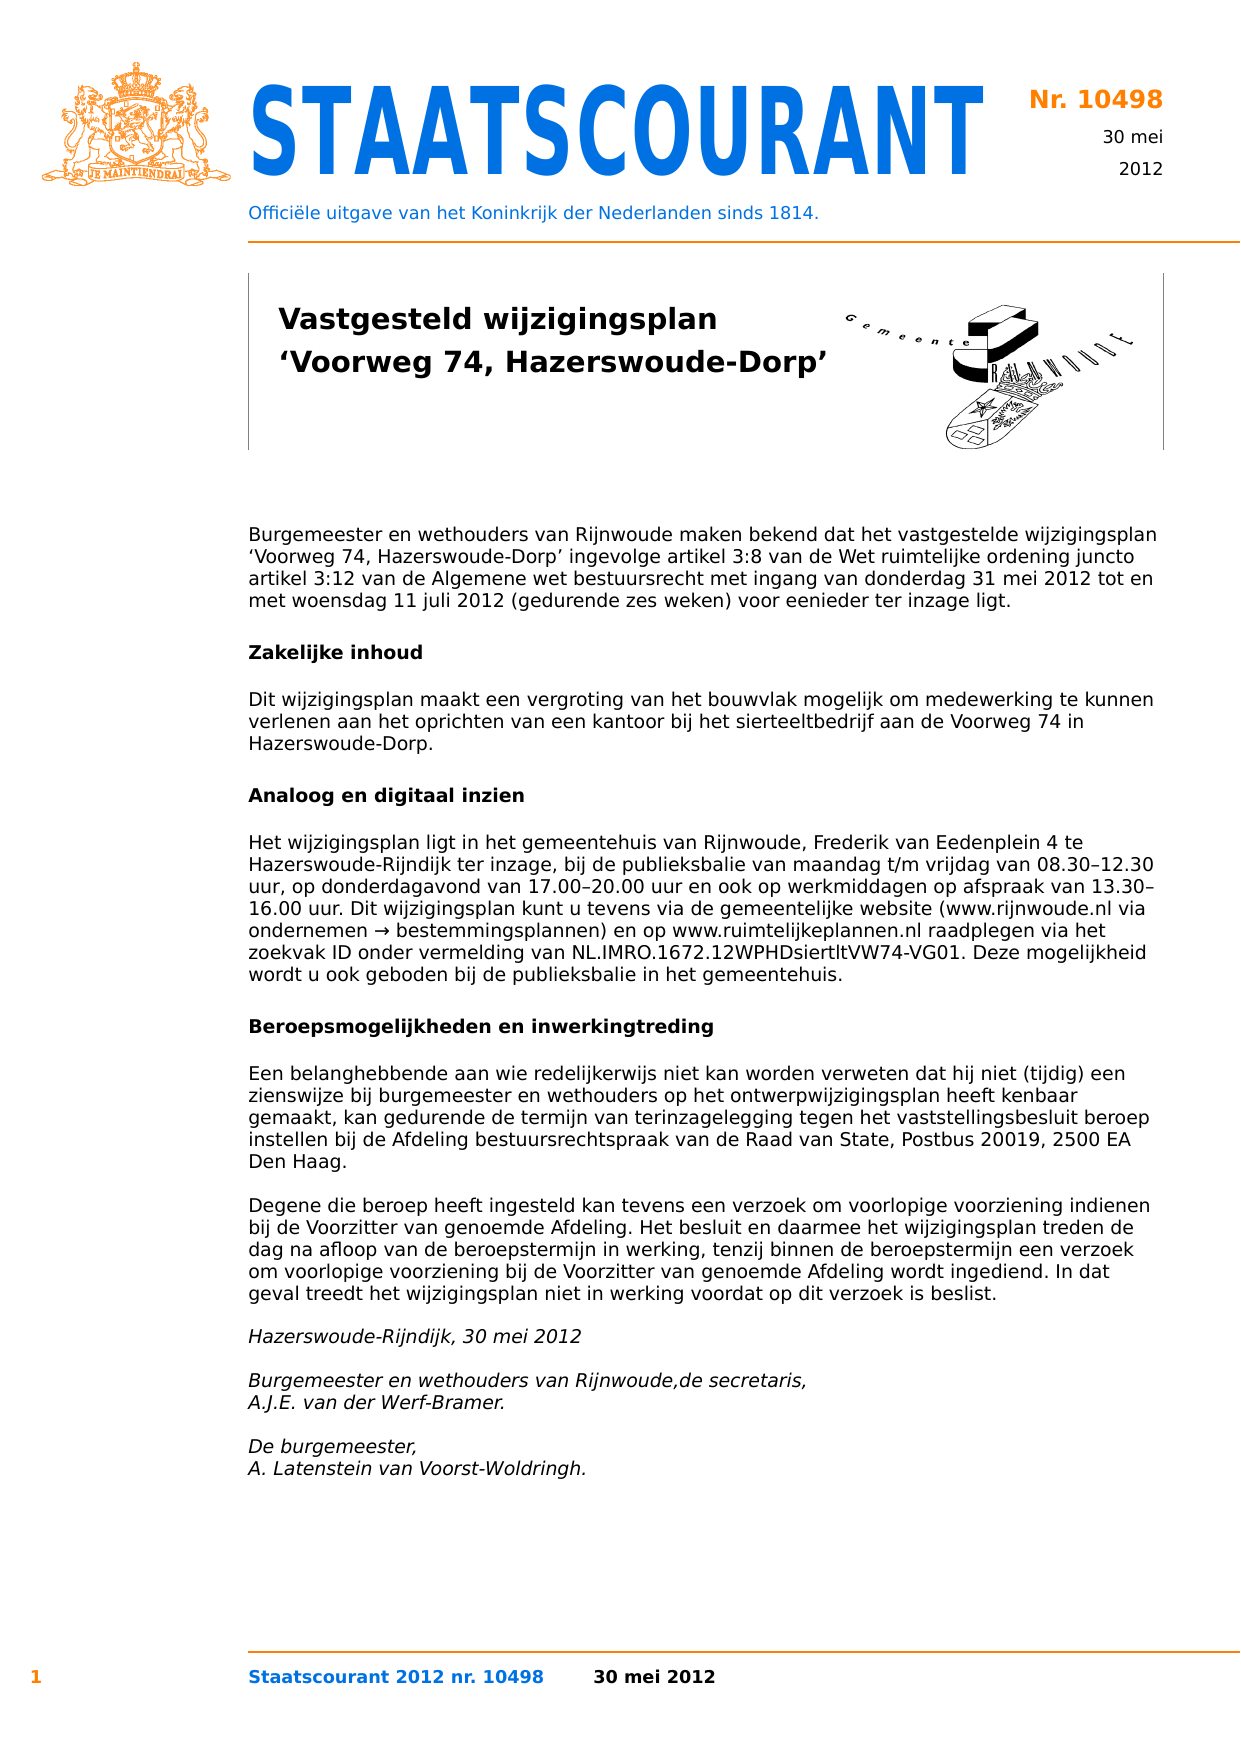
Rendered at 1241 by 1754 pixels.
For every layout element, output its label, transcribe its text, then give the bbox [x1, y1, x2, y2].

table_cell 2012 [998, 153, 1240, 203]
table_header Nr. 10498 [998, 62, 1240, 121]
text Degene die beroep heeft ingesteld kan tevens een verzoek om voorlopige voorziening indienen bij de Voorzitter van genoemde Afdeling. Het besluit en daarmee het wijzigingsplan treden de dag na afloop van de beroepstermijn in werking, tenzij binnen de beroepstermijn een verzoek om voorlopige voorziening bij de Voorzitter van genoemde Afdeling wordt ingediend. In dat geval treedt het wijzigingsplan niet in werking voordat op dit verzoek is beslist. [248, 1194, 1163, 1304]
subtitle Zakelijke inhoud [248, 642, 1163, 664]
text Een belanghebbende aan wie redelijkerwijs niet kan worden verweten dat hij niet (tijdig) een zienswijze bij burgemeester en wethouders op het ontwerpwijzigingsplan heeft kenbaar gemaakt, kan gedurende de termijn van terinzagelegging tegen het vaststellingsbesluit beroep instellen bij de Afdeling bestuursrechtspraak van de Raad van State, Postbus 20019, 2500 EA Den Haag. [248, 1063, 1163, 1173]
table_header [25, 62, 248, 241]
text Burgemeester en wethouders van Rijnwoude,de secretaris, A.J.E. van der Werf-Bramer. [248, 1370, 1163, 1414]
table_header STAATSCOURANT [248, 62, 998, 203]
text Dit wijzigingsplan maakt een vergroting van het bouwvlak mogelijk om medewerking te kunnen verlenen aan het oprichten van een kantoor bij het sierteeltbedrijf aan de Voorweg 74 in Hazerswoude-Dorp. [248, 689, 1163, 755]
text Burgemeester en wethouders van Rijnwoude maken bekend dat het vastgestelde wijzigingsplan ‘Voorweg 74, Hazerswoude-Dorp’ ingevolge artikel 3:8 van de Wet ruimtelijke ordening juncto artikel 3:12 van de Algemene wet bestuursrecht met ingang van donderdag 31 mei 2012 tot en met woensdag 11 juli 2012 (gedurende zes weken) voor eenieder ter inzage ligt. [248, 524, 1163, 612]
text Hazerswoude-Rijndijk, 30 mei 2012 [248, 1326, 1163, 1348]
subtitle Analoog en digitaal inzien [248, 785, 1163, 807]
picture [844, 302, 1134, 451]
picture [41, 62, 231, 186]
text De burgemeester, A. Latenstein van Voorst-Woldringh. [248, 1436, 1163, 1480]
subtitle Beroepsmogelijkheden en inwerkingtreding [248, 1016, 1163, 1038]
text Het wijzigingsplan ligt in het gemeentehuis van Rijnwoude, Frederik van Eedenplein 4 te Hazerswoude-Rijndijk ter inzage, bij de publieksbalie van maandag t/m vrijdag van 08.30–12.30 uur, op donderdagavond van 17.00–20.00 uur en ook op werkmiddagen op afspraak van 13.30–16.00 uur. Dit wijzigingsplan kunt u tevens via de gemeentelijke website (www.rijnwoude.nl via ondernemen → bestemmingsplannen) en op www.ruimtelijkeplannen.nl raadplegen via het zoekvak ID onder vermelding van NL.IMRO.1672.12WPHDsiertltVW74-VG01. Deze mogelijkheid wordt u ook geboden bij de publieksbalie in het gemeentehuis. [248, 832, 1163, 986]
table_cell Officiële uitgave van het Koninkrijk der Nederlanden sinds 1814. [248, 203, 1240, 241]
subtitle Vastgesteld wijzigingsplan ‘Voorweg 74, Hazerswoude-Dorp’ [249, 273, 1163, 450]
table_cell 30 mei [998, 121, 1240, 153]
